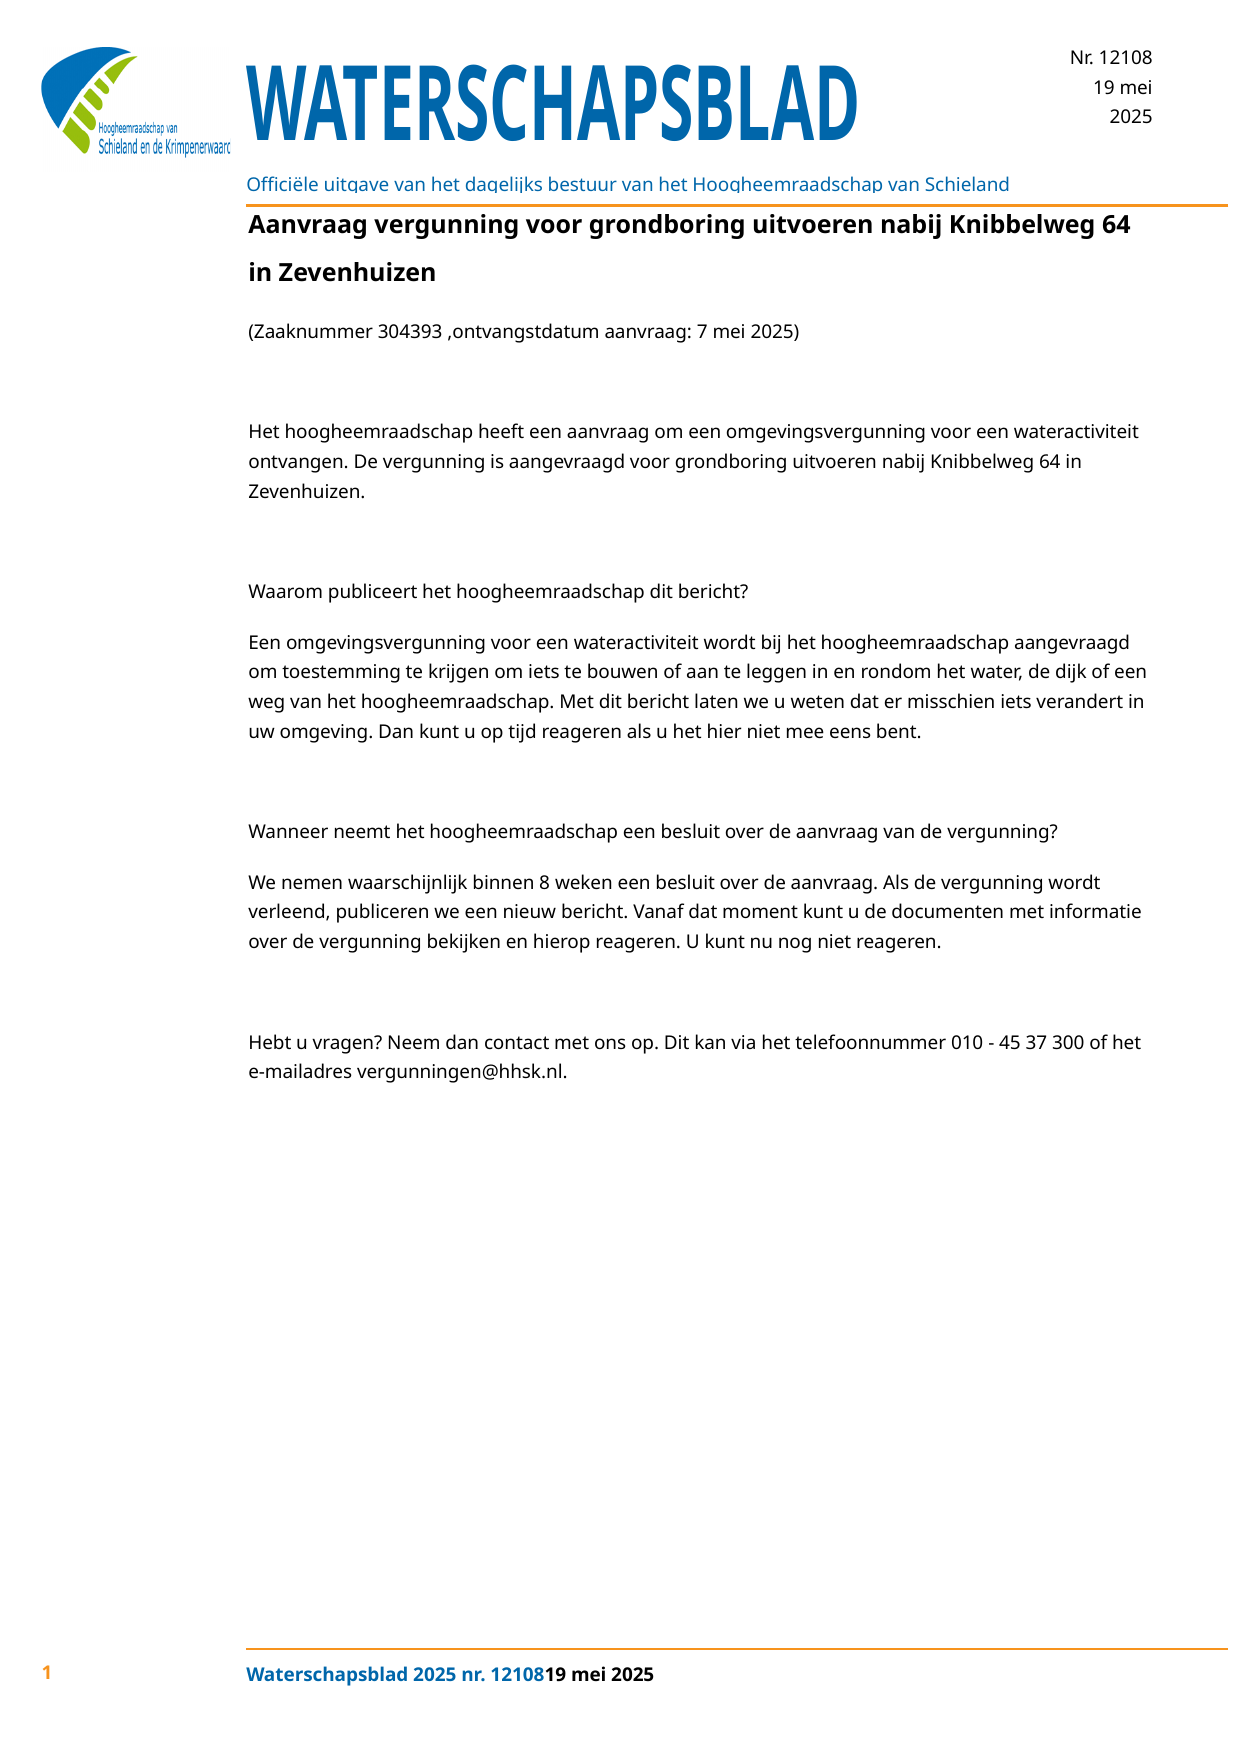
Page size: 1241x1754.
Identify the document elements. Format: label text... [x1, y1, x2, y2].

text Het hoogheemraadschap heeft een aanvraag om een omgevingsvergunning voor een wateractiviteit ontvangen. De vergunning is aangevraagd voor grondboring uitvoeren nabij Knibbelweg 64 in Zevenhuizen. [248, 419, 1152, 504]
text Wanneer neemt het hoogheemraadschap een besluit over de aanvraag van de vergunning? [248, 819, 1152, 844]
text Waarom publiceert het hoogheemraadschap dit bericht? [248, 579, 1152, 604]
text Aanvraag vergunning voor grondboring uitvoeren nabij Knibbelweg 64 in Zevenhuizen [248, 207, 1152, 288]
picture [41, 47, 231, 172]
text We nemen waarschijnlijk binnen 8 weken een besluit over de aanvraag. Als de vergunning wordt verleend, publiceren we een nieuw bericht. Vanaf dat moment kunt u de documenten met informatie over de vergunning bekijken en hierop reageren. U kunt nu nog niet reageren. [248, 869, 1152, 954]
text (Zaaknummer 304393 ,ontvangstdatum aanvraag: 7 mei 2025) [248, 318, 1152, 344]
text Hebt u vragen? Neem dan contact met ons op. Dit kan via het telefoonnummer 010 - 45 37 300 of het e-mailadres vergunningen@hhsk.nl. [248, 1029, 1152, 1084]
text Een omgevingsvergunning voor een wateractiviteit wordt bij het hoogheemraadschap aangevraagd om toestemming te krijgen om iets te bouwen of aan te leggen in en rondom het water, de dijk of een weg van het hoogheemraadschap. Met dit bericht laten we u weten dat er misschien iets verandert in uw omgeving. Dan kunt u op tijd reageren als u het hier niet mee eens bent. [248, 629, 1152, 744]
